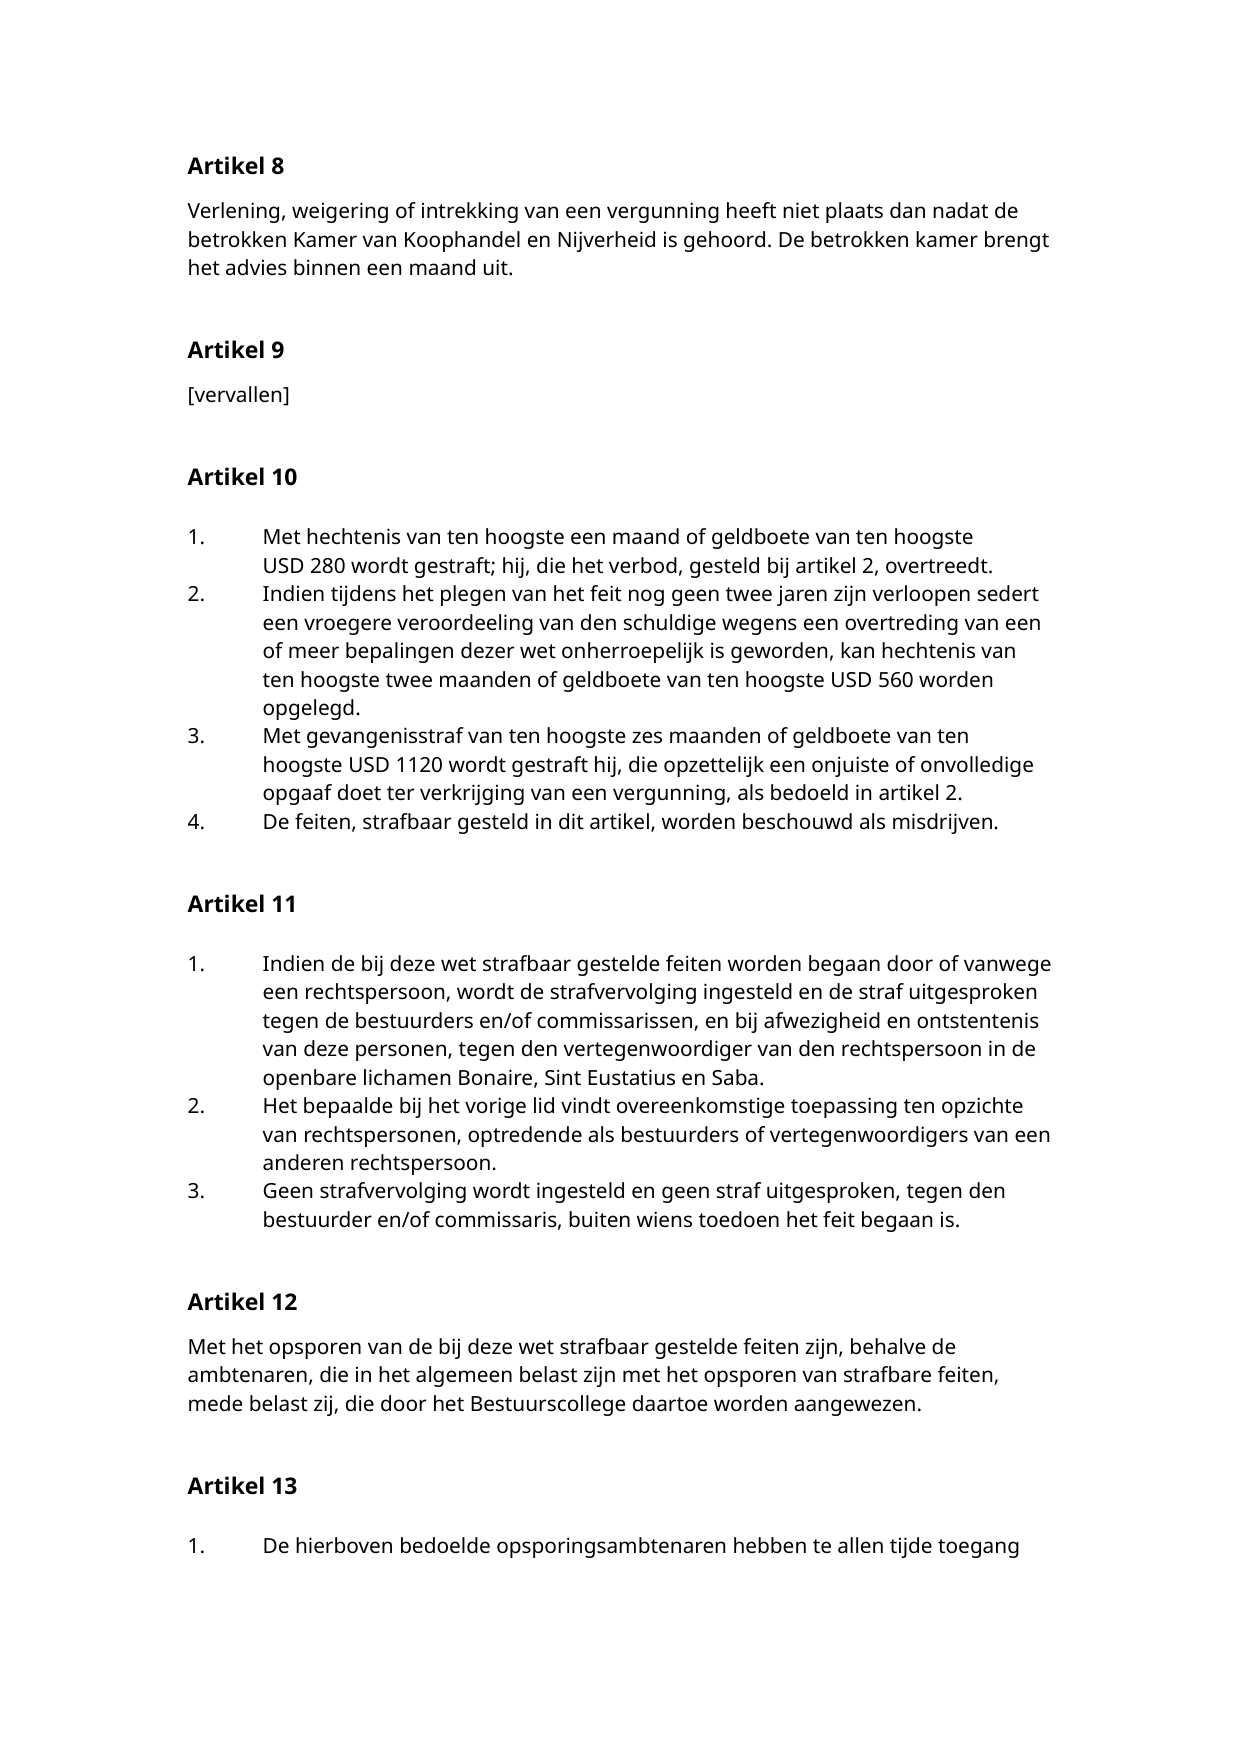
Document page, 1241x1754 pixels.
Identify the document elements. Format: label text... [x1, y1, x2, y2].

subtitle Artikel 9 [187, 334, 1053, 365]
list Met hechtenis van ten hoogste een maand of geldboete van ten hoogste USD 280 wordt gestraft; hij, die het verbod, gesteld bij artikel 2, overtreedt. [187, 522, 1053, 579]
subtitle Artikel 11 [187, 888, 1053, 919]
subtitle Artikel 8 [187, 150, 1053, 181]
subtitle Artikel 13 [187, 1470, 1053, 1501]
list Geen strafvervolging wordt ingesteld en geen straf uitgesproken, tegen den bestuurder en/of commissaris, buiten wiens toedoen het feit begaan is. [187, 1177, 1053, 1233]
list Met gevangenisstraf van ten hoogste zes maanden of geldboete van ten hoogste USD 1120 wordt gestraft hij, die opzettelijk een onjuiste of onvolledige opgaaf doet ter verkrijging van een vergunning, als bedoeld in artikel 2. [187, 722, 1053, 807]
subtitle Artikel 10 [187, 461, 1053, 492]
list De hierboven bedoelde opsporingsambtenaren hebben te allen tijde toegang [187, 1531, 1053, 1560]
list Indien de bij deze wet strafbaar gestelde feiten worden begaan door of vanwege een rechtspersoon, wordt de strafvervolging ingesteld en de straf uitgesproken tegen de bestuurders en/of commissarissen, en bij afwezigheid en ontstentenis van deze personen, tegen den vertegenwoordiger van den rechtspersoon in de openbare lichamen Bonaire, Sint Eustatius en Saba. [187, 949, 1053, 1091]
text Verlening, weigering of intrekking van een vergunning heeft niet plaats dan nadat de betrokken Kamer van Koophandel en Nijverheid is gehoord. De betrokken kamer brengt het advies binnen een maand uit. [187, 196, 1053, 282]
subtitle Artikel 12 [187, 1286, 1053, 1317]
list Indien tijdens het plegen van het feit nog geen twee jaren zijn verloopen sedert een vroegere veroordeeling van den schuldige wegens een overtreding van een of meer bepalingen dezer wet onherroepelijk is geworden, kan hechtenis van ten hoogste twee maanden of geldboete van ten hoogste USD 560 worden opgelegd. [187, 579, 1053, 722]
list Het bepaalde bij het vorige lid vindt overeenkomstige toepassing ten opzichte van rechtspersonen, optredende als bestuurders of vertegenwoordigers van een anderen rechtspersoon. [187, 1091, 1053, 1177]
list De feiten, strafbaar gesteld in dit artikel, worden beschouwd als misdrijven. [187, 807, 1053, 835]
text Met het opsporen van de bij deze wet strafbaar gestelde feiten zijn, behalve de ambtenaren, die in het algemeen belast zijn met het opsporen van strafbare feiten, mede belast zij, die door het Bestuurscollege daartoe worden aangewezen. [187, 1332, 1053, 1417]
text [vervallen] [187, 380, 1053, 409]
